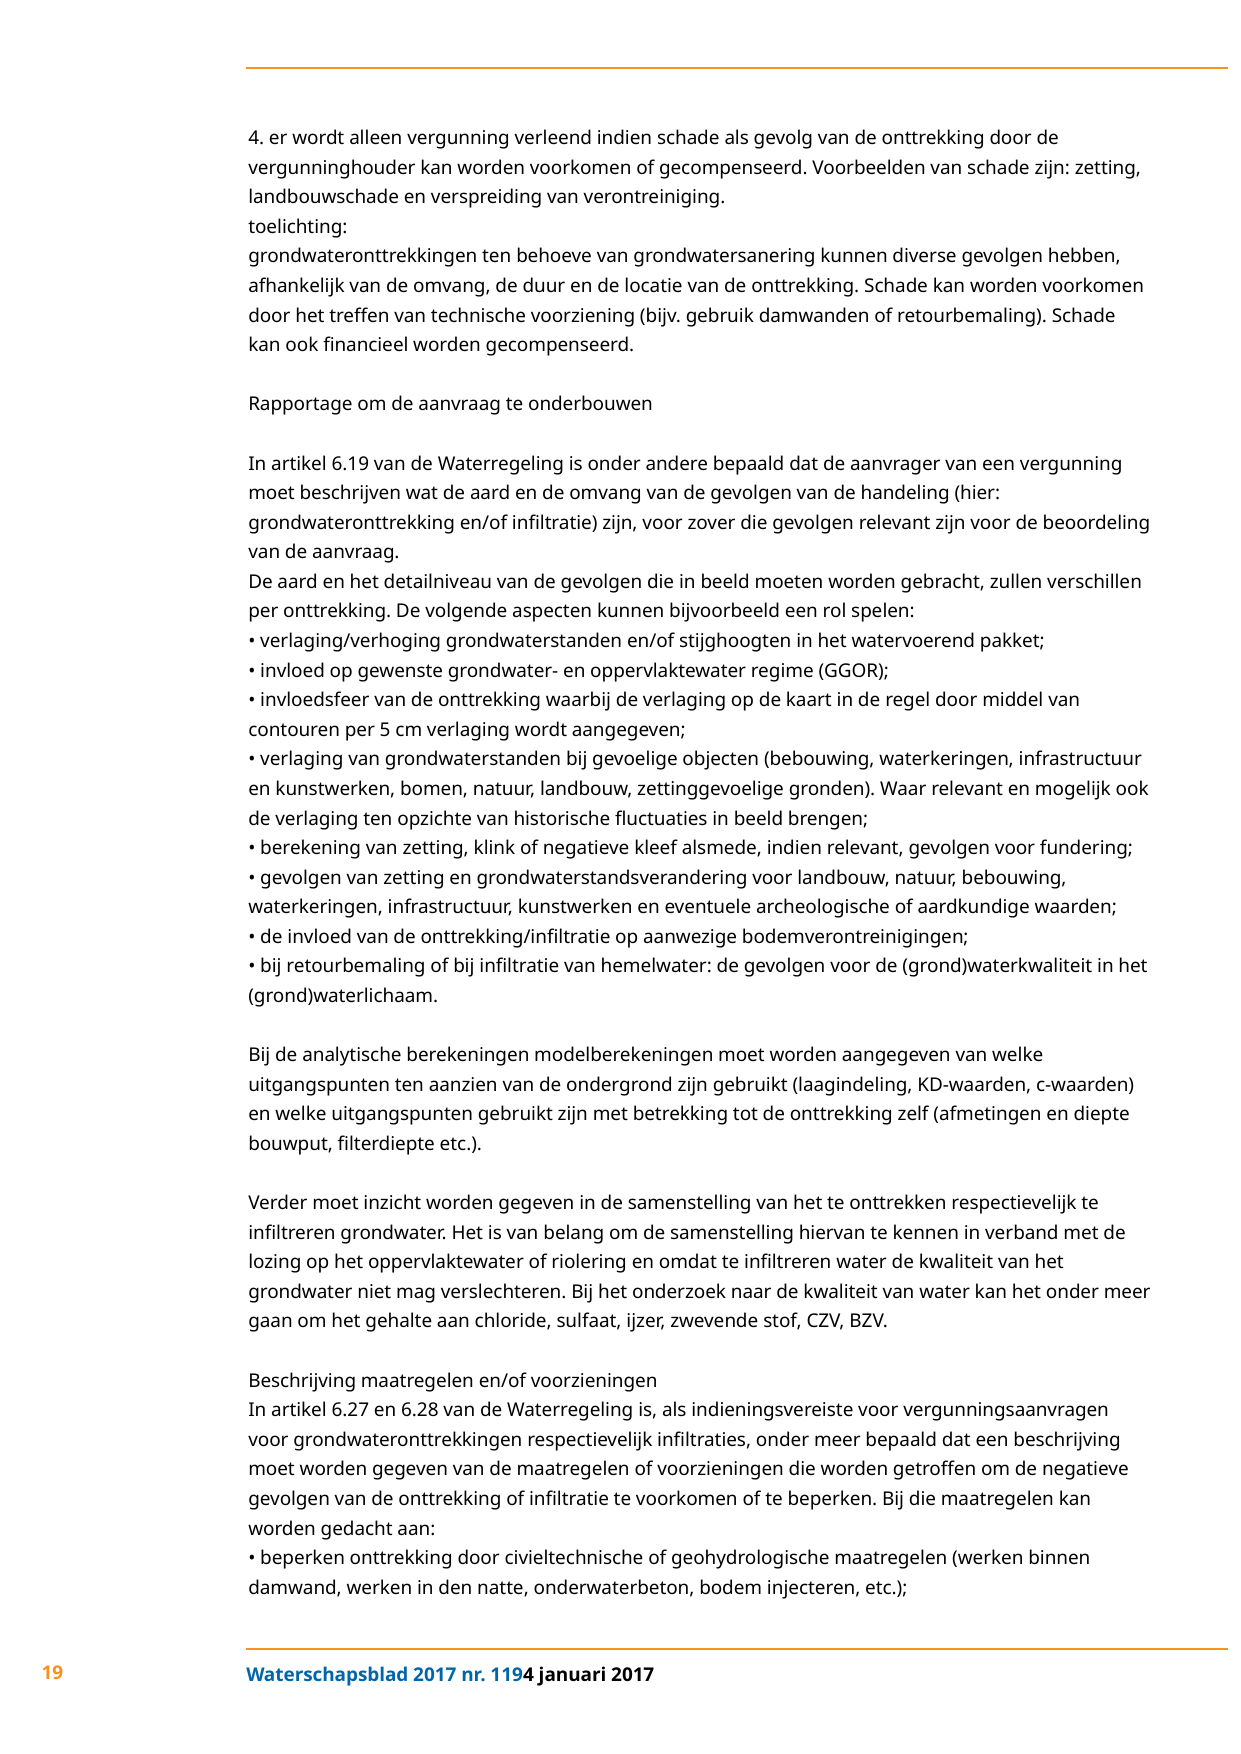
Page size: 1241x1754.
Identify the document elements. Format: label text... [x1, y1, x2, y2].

picture [41, 47, 231, 172]
text • gevolgen van zetting en grondwaterstandsverandering voor landbouw, natuur, bebouwing, waterkeringen, infrastructuur, kunstwerken en eventuele archeologische of aardkundige waarden; [248, 864, 1152, 919]
text grondwateronttrekkingen ten behoeve van grondwatersanering kunnen diverse gevolgen hebben, afhankelijk van de omvang, de duur en de locatie van de onttrekking. Schade kan worden voorkomen door het treffen van technische voorziening (bijv. gebruik damwanden of retourbemaling). Schade kan ook financieel worden gecompenseerd. [248, 243, 1152, 357]
text • invloed op gewenste grondwater- en oppervlaktewater regime (GGOR); [248, 657, 1152, 683]
text • beperken onttrekking door civieltechnische of geohydrologische maatregelen (werken binnen damwand, werken in den natte, onderwaterbeton, bodem injecteren, etc.); [248, 1544, 1152, 1600]
text • verlaging van grondwaterstanden bij gevoelige objecten (bebouwing, waterkeringen, infrastructuur en kunstwerken, bomen, natuur, landbouw, zettinggevoelige gronden). Waar relevant en mogelijk ook de verlaging ten opzichte van historische fluctuaties in beeld brengen; [248, 746, 1152, 831]
text Bij de analytische berekeningen modelberekeningen moet worden aangegeven van welke uitgangspunten ten aanzien van de ondergrond zijn gebruikt (laagindeling, KD-waarden, c-waarden) en welke uitgangspunten gebruikt zijn met betrekking tot de onttrekking zelf (afmetingen en diepte bouwput, filterdiepte etc.). [248, 1041, 1152, 1156]
text 4. er wordt alleen vergunning verleend indien schade als gevolg van de onttrekking door de vergunninghouder kan worden voorkomen of gecompenseerd. Voorbeelden van schade zijn: zetting, landbouwschade en verspreiding van verontreiniging. [248, 124, 1152, 209]
text Rapportage om de aanvraag te onderbouwen [248, 391, 1152, 416]
text • invloedsfeer van de onttrekking waarbij de verlaging op de kaart in de regel door middel van contouren per 5 cm verlaging wordt aangegeven; [248, 686, 1152, 742]
text • de invloed van de onttrekking/infiltratie op aanwezige bodemverontreinigingen; [248, 923, 1152, 949]
text • berekening van zetting, klink of negatieve kleef alsmede, indien relevant, gevolgen voor fundering; [248, 834, 1152, 860]
text In artikel 6.27 en 6.28 van de Waterregeling is, als indieningsvereiste voor vergunningsaanvragen voor grondwateronttrekkingen respectievelijk infiltraties, onder meer bepaald dat een beschrijving moet worden gegeven van de maatregelen of voorzieningen die worden getroffen om de negatieve gevolgen van de onttrekking of infiltratie te voorkomen of te beperken. Bij die maatregelen kan worden gedacht aan: [248, 1396, 1152, 1541]
text • verlaging/verhoging grondwaterstanden en/of stijghoogten in het watervoerend pakket; [248, 627, 1152, 653]
text • bij retourbemaling of bij infiltratie van hemelwater: de gevolgen voor de (grond)waterkwaliteit in het (grond)waterlichaam. [248, 953, 1152, 1008]
text Verder moet inzicht worden gegeven in de samenstelling van het te onttrekken respectievelijk te infiltreren grondwater. Het is van belang om de samenstelling hiervan te kennen in verband met de lozing op het oppervlaktewater of riolering en omdat te infiltreren water de kwaliteit van het grondwater niet mag verslechteren. Bij het onderzoek naar de kwaliteit van water kan het onder meer gaan om het gehalte aan chloride, sulfaat, ijzer, zwevende stof, CZV, BZV. [248, 1189, 1152, 1333]
text toelichting: [248, 213, 1152, 239]
text In artikel 6.19 van de Waterregeling is onder andere bepaald dat de aanvrager van een vergunning moet beschrijven wat de aard en de omvang van de gevolgen van de handeling (hier: grondwateronttrekking en/of infiltratie) zijn, voor zover die gevolgen relevant zijn voor de beoordeling van de aanvraag. [248, 450, 1152, 564]
text De aard en het detailniveau van de gevolgen die in beeld moeten worden gebracht, zullen verschillen per onttrekking. De volgende aspecten kunnen bijvoorbeeld een rol spelen: [248, 568, 1152, 623]
text Beschrijving maatregelen en/of voorzieningen [248, 1367, 1152, 1393]
